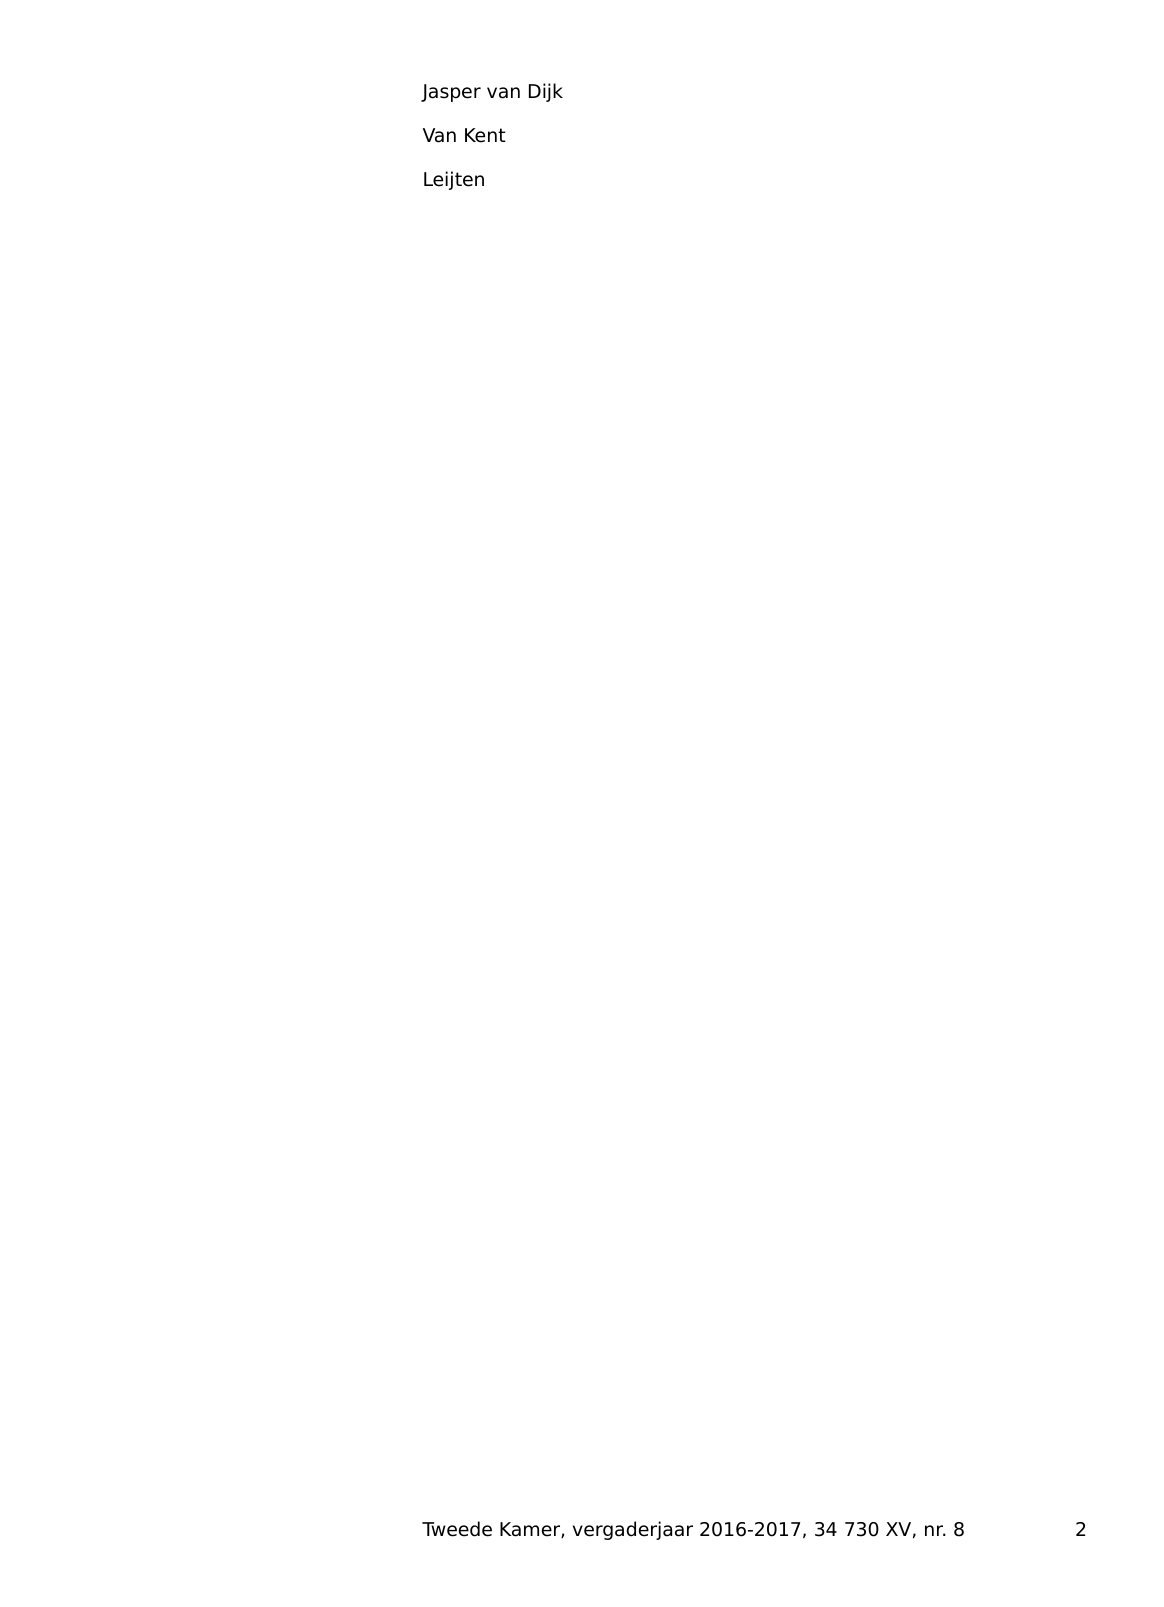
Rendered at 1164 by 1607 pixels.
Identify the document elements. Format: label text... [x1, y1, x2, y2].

text Jasper van Dijk Van Kent Leijten [422, 59, 1087, 191]
